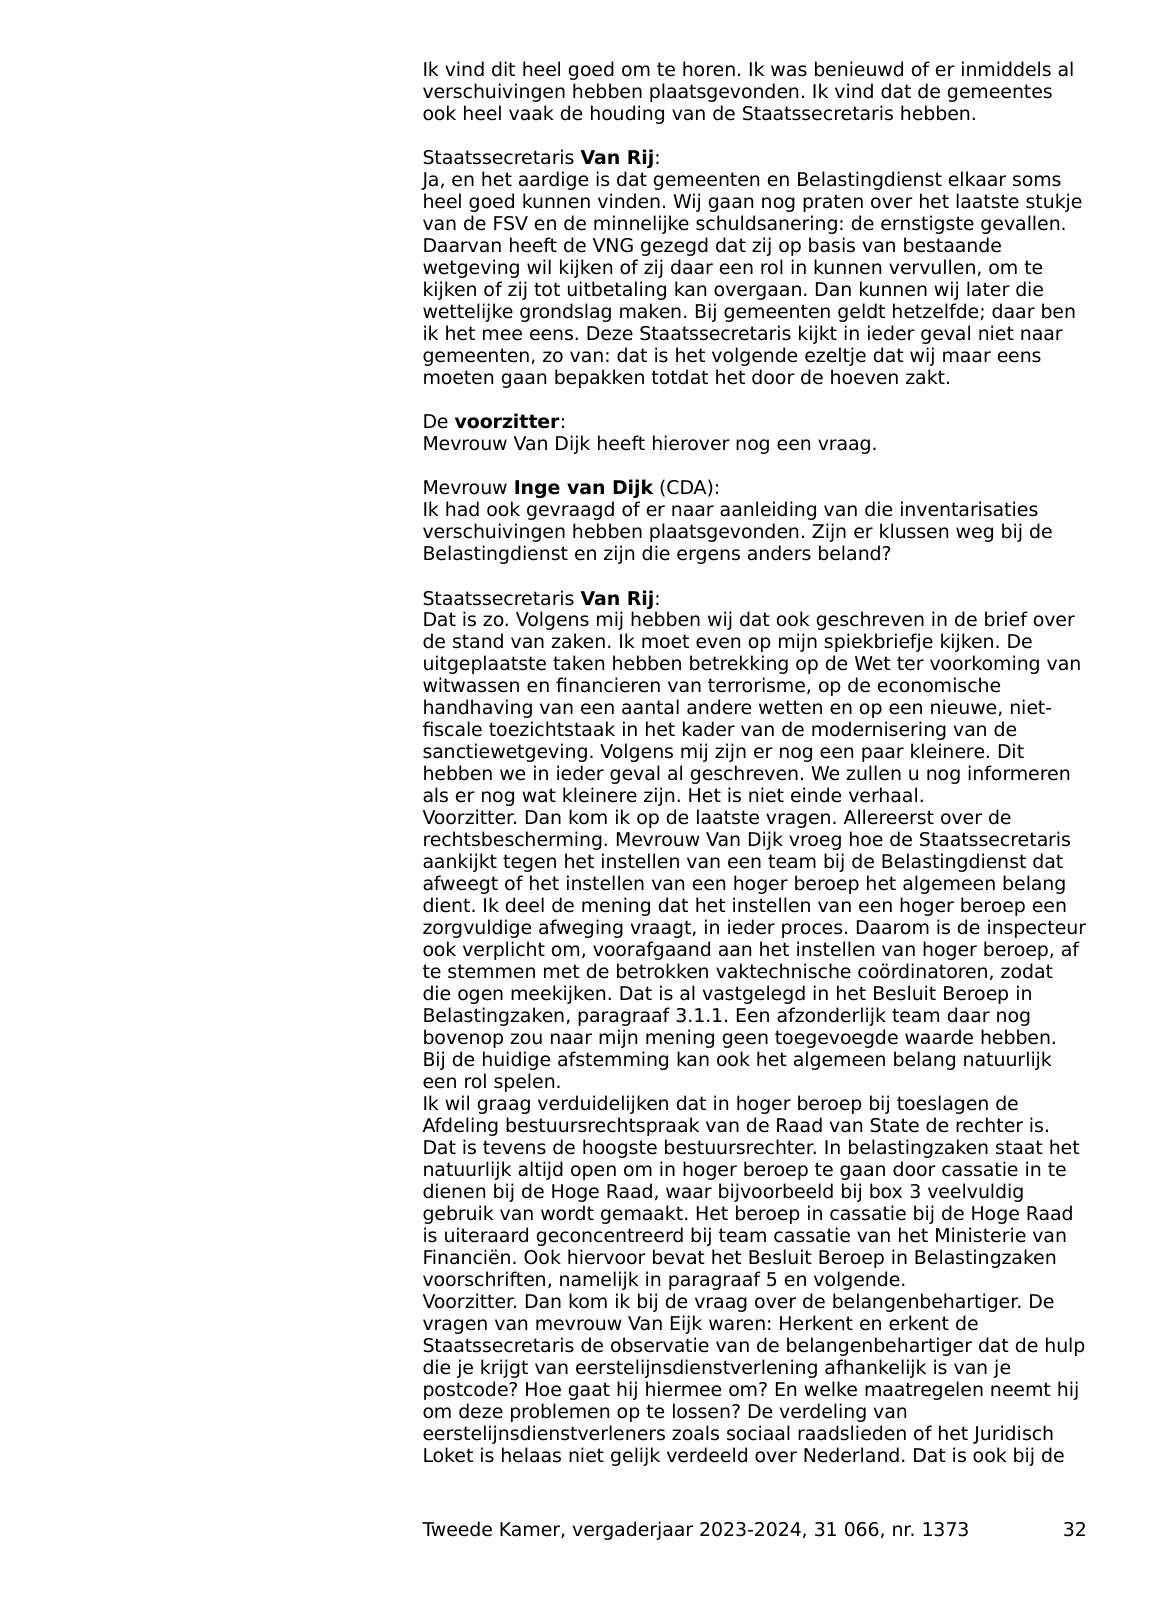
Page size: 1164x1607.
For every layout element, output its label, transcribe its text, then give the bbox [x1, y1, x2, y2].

text De voorzitter: [422, 411, 1087, 433]
text Staatssecretaris Van Rij: [422, 587, 1087, 609]
text Ik had ook gevraagd of er naar aanleiding van die inventarisaties verschuivingen hebben plaatsgevonden. Zijn er klussen weg bij de Belastingdienst en zijn die ergens anders beland? [422, 499, 1087, 565]
text Ja, en het aardige is dat gemeenten en Belastingdienst elkaar soms heel goed kunnen vinden. Wij gaan nog praten over het laatste stukje van de FSV en de minnelijke schuldsanering: de ernstigste gevallen. Daarvan heeft de VNG gezegd dat zij op basis van bestaande wetgeving wil kijken of zij daar een rol in kunnen vervullen, om te kijken of zij tot uitbetaling kan overgaan. Dan kunnen wij later die wettelijke grondslag maken. Bij gemeenten geldt hetzelfde; daar ben ik het mee eens. Deze Staatssecretaris kijkt in ieder geval niet naar gemeenten, zo van: dat is het volgende ezeltje dat wij maar eens moeten gaan bepakken totdat het door de hoeven zakt. [422, 169, 1087, 389]
text Dat is zo. Volgens mij hebben wij dat ook geschreven in de brief over de stand van zaken. Ik moet even op mijn spiekbriefje kijken. De uitgeplaatste taken hebben betrekking op de Wet ter voorkoming van witwassen en financieren van terrorisme, op de economische handhaving van een aantal andere wetten en op een nieuwe, niet-fiscale toezichtstaak in het kader van de modernisering van de sanctiewetgeving. Volgens mij zijn er nog een paar kleinere. Dit hebben we in ieder geval al geschreven. We zullen u nog informeren als er nog wat kleinere zijn. Het is niet einde verhaal. [422, 609, 1087, 807]
text Staatssecretaris Van Rij: [422, 147, 1087, 169]
text Voorzitter. Dan kom ik bij de vraag over de belangenbehartiger. De vragen van mevrouw Van Eijk waren: Herkent en erkent de Staatssecretaris de observatie van de belangenbehartiger dat de hulp die je krijgt van eerstelijnsdienstverlening afhankelijk is van je postcode? Hoe gaat hij hiermee om? En welke maatregelen neemt hij om deze problemen op te lossen? De verdeling van eerstelijnsdienstverleners zoals sociaal raadslieden of het Juridisch Loket is helaas niet gelijk verdeeld over Nederland. Dat is ook bij de [422, 1291, 1087, 1467]
text Mevrouw Inge van Dijk (CDA): [422, 477, 1087, 499]
text Ik wil graag verduidelijken dat in hoger beroep bij toeslagen de Afdeling bestuursrechtspraak van de Raad van State de rechter is. Dat is tevens de hoogste bestuursrechter. In belastingzaken staat het natuurlijk altijd open om in hoger beroep te gaan door cassatie in te dienen bij de Hoge Raad, waar bijvoorbeeld bij box 3 veelvuldig gebruik van wordt gemaakt. Het beroep in cassatie bij de Hoge Raad is uiteraard geconcentreerd bij team cassatie van het Ministerie van Financiën. Ook hiervoor bevat het Besluit Beroep in Belastingzaken voorschriften, namelijk in paragraaf 5 en volgende. [422, 1093, 1087, 1291]
text Ik vind dit heel goed om te horen. Ik was benieuwd of er inmiddels al verschuivingen hebben plaatsgevonden. Ik vind dat de gemeentes ook heel vaak de houding van de Staatssecretaris hebben. [422, 59, 1087, 125]
text Mevrouw Van Dijk heeft hierover nog een vraag. [422, 433, 1087, 455]
text Voorzitter. Dan kom ik op de laatste vragen. Allereerst over de rechtsbescherming. Mevrouw Van Dijk vroeg hoe de Staatssecretaris aankijkt tegen het instellen van een team bij de Belastingdienst dat afweegt of het instellen van een hoger beroep het algemeen belang dient. Ik deel de mening dat het instellen van een hoger beroep een zorgvuldige afweging vraagt, in ieder proces. Daarom is de inspecteur ook verplicht om, voorafgaand aan het instellen van hoger beroep, af te stemmen met de betrokken vaktechnische coördinatoren, zodat die ogen meekijken. Dat is al vastgelegd in het Besluit Beroep in Belastingzaken, paragraaf 3.1.1. Een afzonderlijk team daar nog bovenop zou naar mijn mening geen toegevoegde waarde hebben. Bij de huidige afstemming kan ook het algemeen belang natuurlijk een rol spelen. [422, 807, 1087, 1093]
